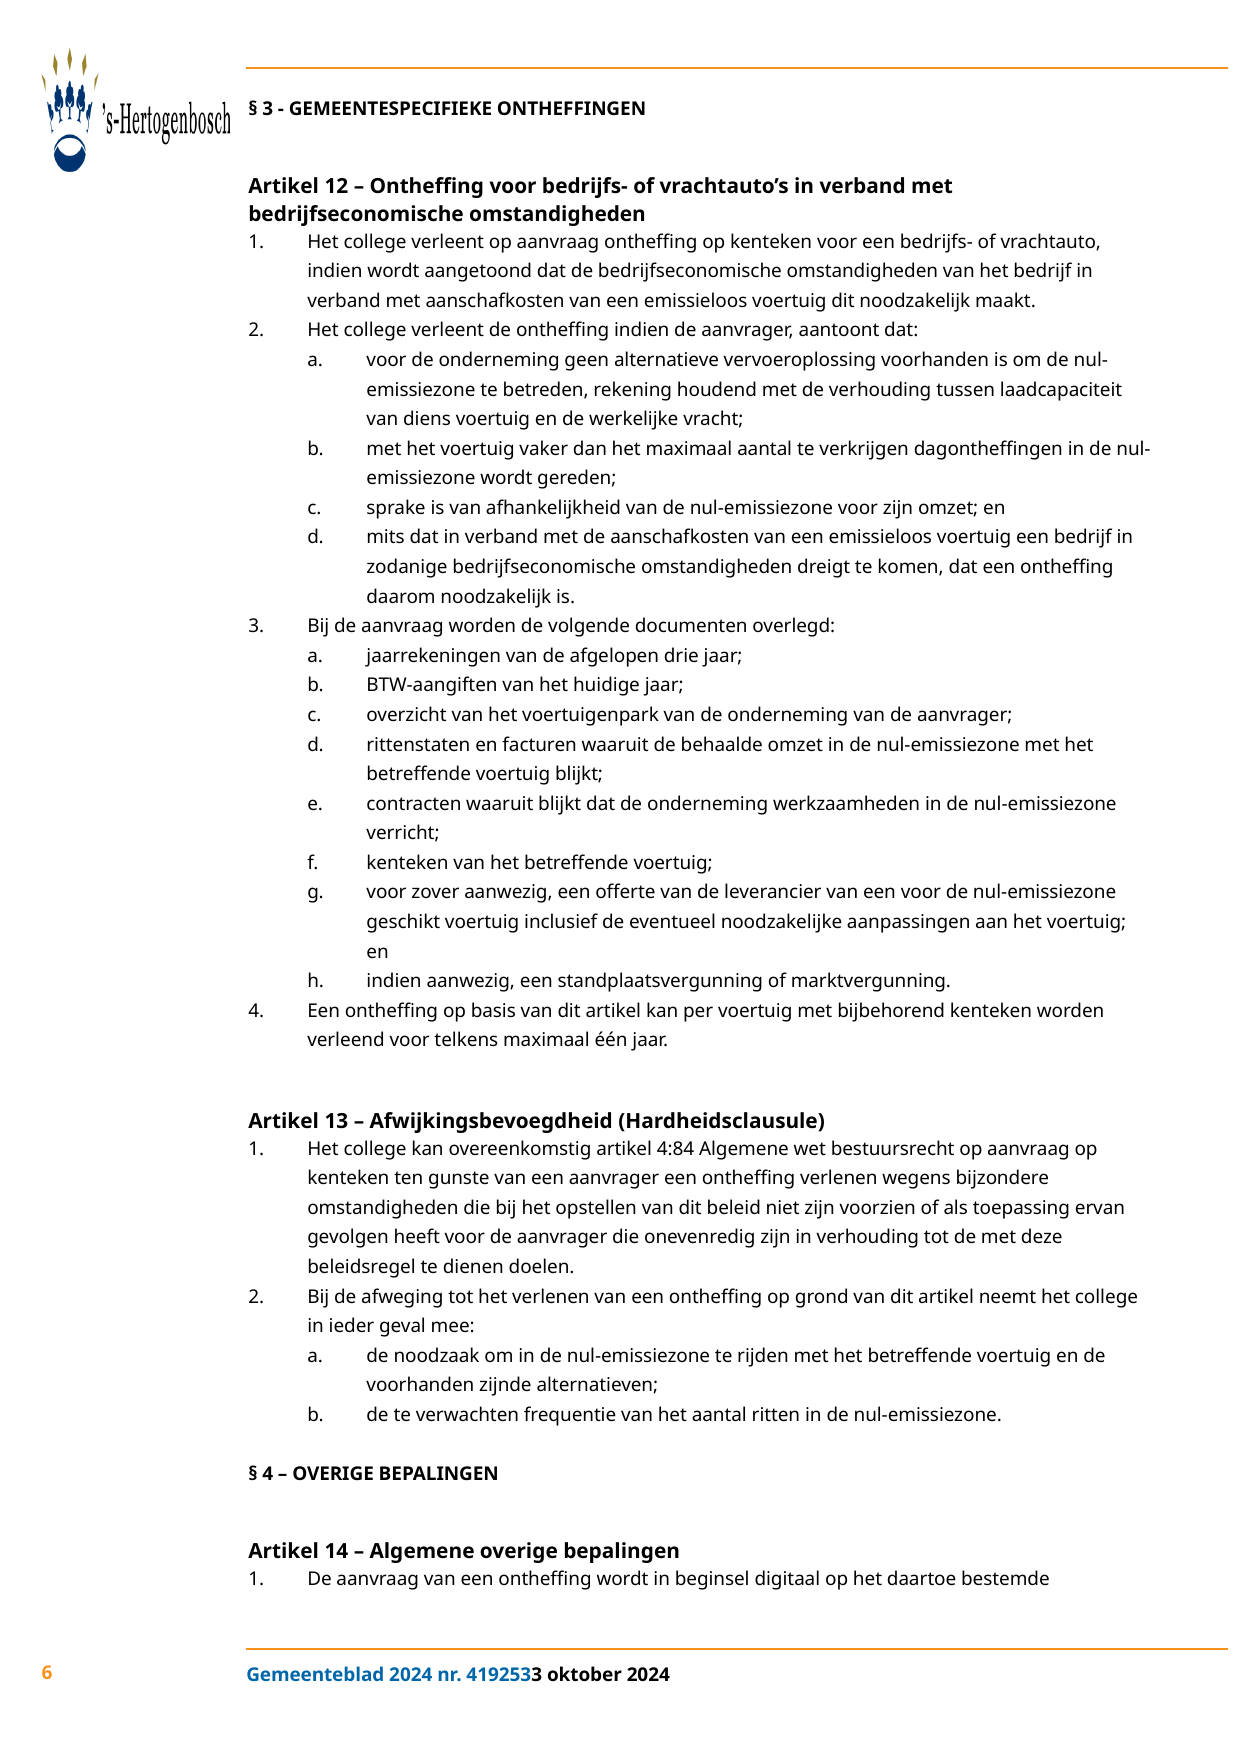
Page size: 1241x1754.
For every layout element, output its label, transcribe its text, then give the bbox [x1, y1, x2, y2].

list Het college verleent de ontheffing indien de aanvrager, aantoont dat: [248, 317, 1152, 342]
text Artikel 14 – Algemene overige bepalingen [248, 1537, 1152, 1565]
list overzicht van het voertuigenpark van de onderneming van de aanvrager; [307, 701, 1152, 727]
list met het voertuig vaker dan het maximaal aantal te verkrijgen dagontheffingen in de nul-emissiezone wordt gereden; [307, 435, 1152, 490]
list Het college verleent op aanvraag ontheffing op kenteken voor een bedrijfs- of vrachtauto, indien wordt aangetoond dat de bedrijfseconomische omstandigheden van het bedrijf in verband met aanschafkosten van een emissieloos voertuig dit noodzakelijk maakt. [248, 228, 1152, 313]
list De aanvraag van een ontheffing wordt in beginsel digitaal op het daartoe bestemde [248, 1565, 1152, 1591]
list Bij de afweging tot het verlenen van een ontheffing op grond van dit artikel neemt het college in ieder geval mee: [248, 1283, 1152, 1338]
text § 3 - GEMEENTESPECIFIEKE ONTHEFFINGEN [248, 95, 1152, 121]
list rittenstaten en facturen waaruit de behaalde omzet in de nul-emissiezone met het betreffende voertuig blijkt; [307, 731, 1152, 786]
list indien aanwezig, een standplaatsvergunning of marktvergunning. [307, 967, 1152, 993]
list Het college kan overeenkomstig artikel 4:84 Algemene wet bestuursrecht op aanvraag op kenteken ten gunste van een aanvrager een ontheffing verlenen wegens bijzondere omstandigheden die bij het opstellen van dit beleid niet zijn voorzien of als toepassing ervan gevolgen heeft voor de aanvrager die onevenredig zijn in verhouding tot de met deze beleidsregel te dienen doelen. [248, 1135, 1152, 1279]
list voor zover aanwezig, een offerte van de leverancier van een voor de nul-emissiezone geschikt voertuig inclusief de eventueel noodzakelijke aanpassingen aan het voertuig; en [307, 879, 1152, 963]
text § 4 – OVERIGE BEPALINGEN [248, 1460, 1152, 1486]
list mits dat in verband met de aanschafkosten van een emissieloos voertuig een bedrijf in zodanige bedrijfseconomische omstandigheden dreigt te komen, dat een ontheffing daarom noodzakelijk is. [307, 524, 1152, 608]
list contracten waaruit blijkt dat de onderneming werkzaamheden in de nul-emissiezone verricht; [307, 790, 1152, 845]
list Bij de aanvraag worden de volgende documenten overlegd: [248, 612, 1152, 638]
list de noodzaak om in de nul-emissiezone te rijden met het betreffende voertuig en de voorhanden zijnde alternatieven; [307, 1342, 1152, 1397]
list de te verwachten frequentie van het aantal ritten in de nul-emissiezone. [307, 1401, 1152, 1427]
list kenteken van het betreffende voertuig; [307, 849, 1152, 875]
list jaarrekeningen van de afgelopen drie jaar; [307, 642, 1152, 668]
list BTW-aangiften van het huidige jaar; [307, 672, 1152, 697]
list voor de onderneming geen alternatieve vervoeroplossing voorhanden is om de nul-emissiezone te betreden, rekening houdend met de verhouding tussen laadcapaciteit van diens voertuig en de werkelijke vracht; [307, 346, 1152, 431]
list Een ontheffing op basis van dit artikel kan per voertuig met bijbehorend kenteken worden verleend voor telkens maximaal één jaar. [248, 997, 1152, 1052]
picture [41, 47, 231, 172]
text Artikel 12 – Ontheffing voor bedrijfs- of vrachtauto’s in verband met bedrijfseconomische omstandigheden [248, 171, 1152, 228]
text Artikel 13 – Afwijkingsbevoegdheid (Hardheidsclausule) [248, 1107, 1152, 1135]
list sprake is van afhankelijkheid van de nul-emissiezone voor zijn omzet; en [307, 494, 1152, 520]
